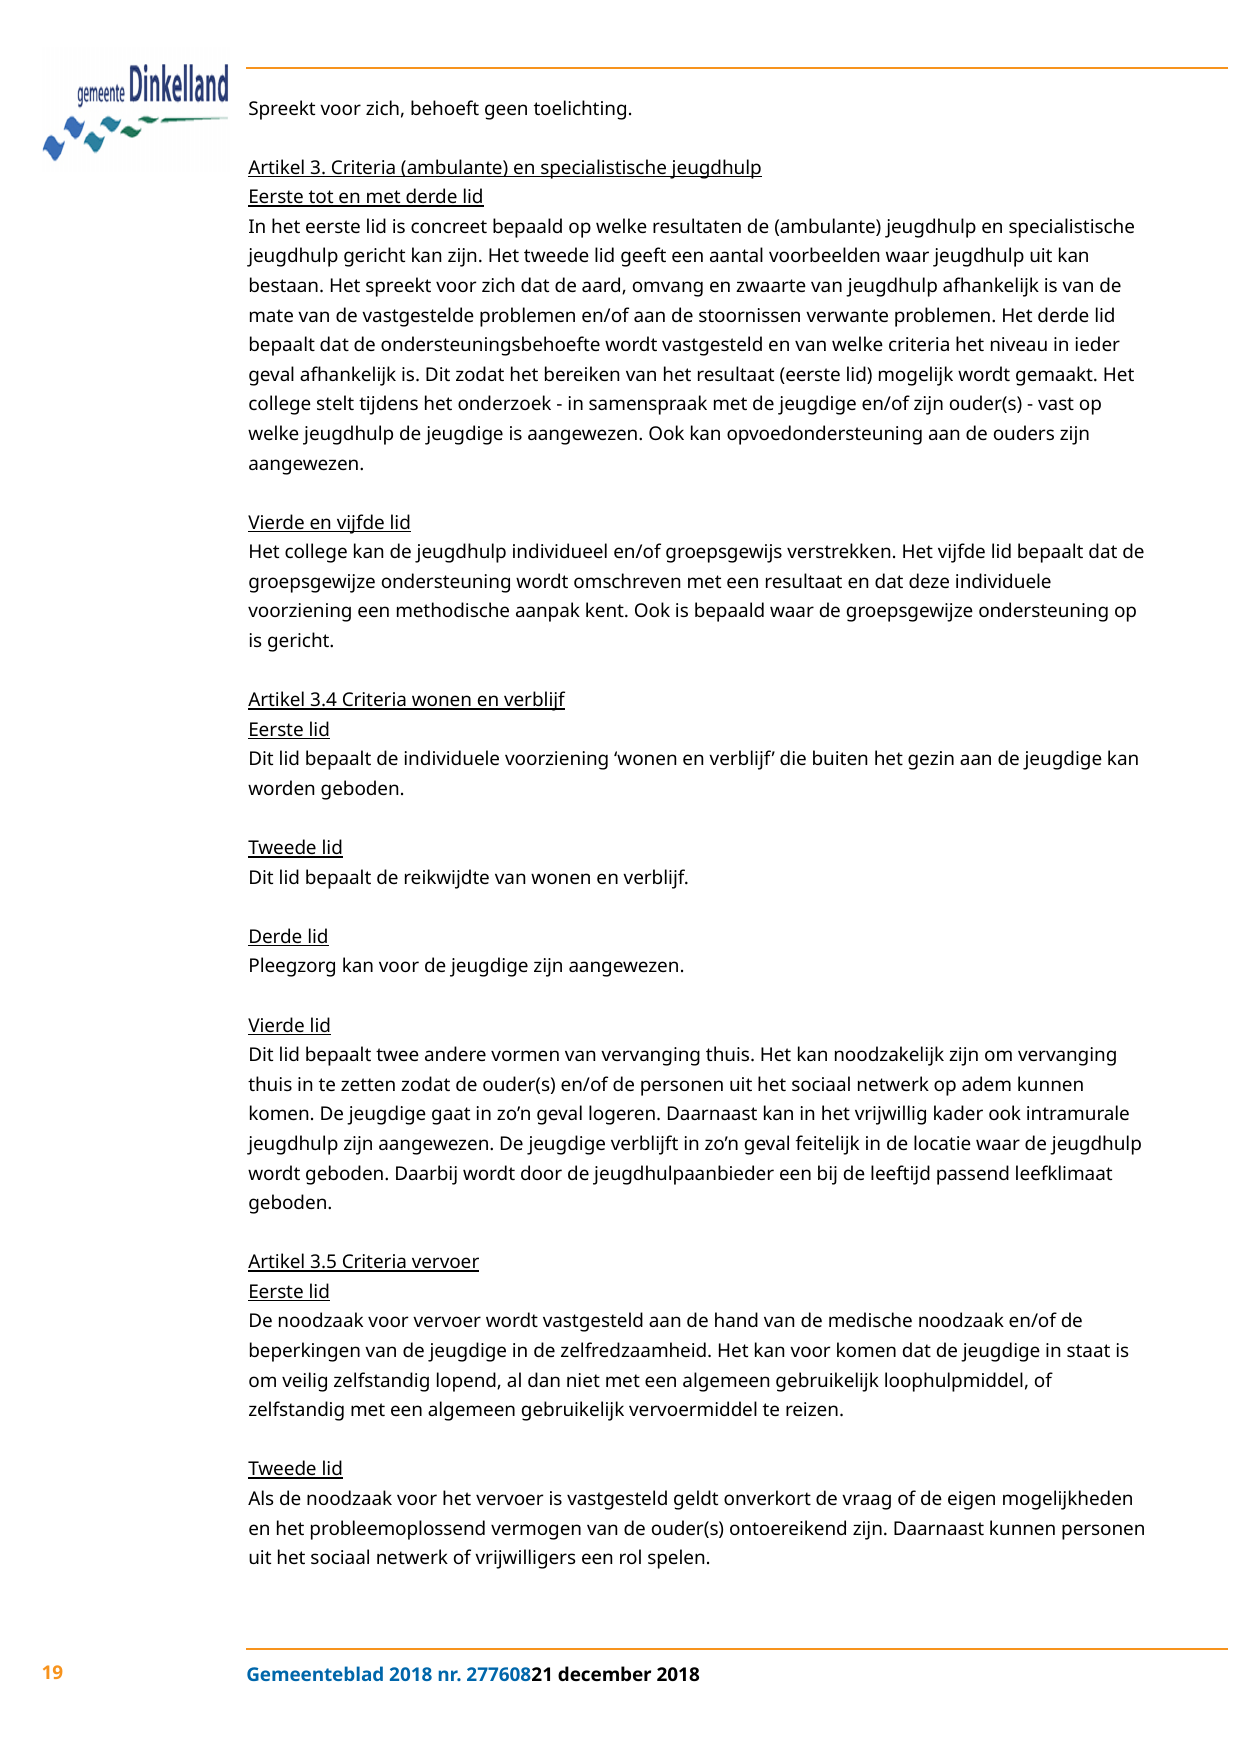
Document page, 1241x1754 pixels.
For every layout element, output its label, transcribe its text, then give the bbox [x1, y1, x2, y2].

text Vierde lid [248, 1012, 1152, 1038]
text Artikel 3. Criteria (ambulante) en specialistische jeugdhulp [248, 154, 1152, 180]
text Dit lid bepaalt de individuele voorziening ‘wonen en verblijf’ die buiten het gezin aan de jeugdige kan worden geboden. [248, 746, 1152, 801]
text Tweede lid [248, 1456, 1152, 1481]
text Als de noodzaak voor het vervoer is vastgesteld geldt onverkort de vraag of de eigen mogelijkheden en het probleemoplossend vermogen van de ouder(s) ontoereikend zijn. Daarnaast kunnen personen uit het sociaal netwerk of vrijwilligers een rol spelen. [248, 1485, 1152, 1570]
text Artikel 3.5 Criteria vervoer [248, 1248, 1152, 1274]
text Artikel 3.4 Criteria wonen en verblijf [248, 686, 1152, 712]
text Tweede lid [248, 834, 1152, 860]
text Dit lid bepaalt de reikwijdte van wonen en verblijf. [248, 864, 1152, 890]
text Eerste lid [248, 716, 1152, 742]
text Het college kan de jeugdhulp individueel en/of groepsgewijs verstrekken. Het vijfde lid bepaalt dat de groepsgewijze ondersteuning wordt omschreven met een resultaat en dat deze individuele voorziening een methodische aanpak kent. Ook is bepaald waar de groepsgewijze ondersteuning op is gericht. [248, 538, 1152, 653]
picture [41, 47, 231, 172]
text In het eerste lid is concreet bepaald op welke resultaten de (ambulante) jeugdhulp en specialistische jeugdhulp gericht kan zijn. Het tweede lid geeft een aantal voorbeelden waar jeugdhulp uit kan bestaan. Het spreekt voor zich dat de aard, omvang en zwaarte van jeugdhulp afhankelijk is van de mate van de vastgestelde problemen en/of aan de stoornissen verwante problemen. Het derde lid bepaalt dat de ondersteuningsbehoefte wordt vastgesteld en van welke criteria het niveau in ieder geval afhankelijk is. Dit zodat het bereiken van het resultaat (eerste lid) mogelijk wordt gemaakt. Het college stelt tijdens het onderzoek - in samenspraak met de jeugdige en/of zijn ouder(s) - vast op welke jeugdhulp de jeugdige is aangewezen. Ook kan opvoedondersteuning aan de ouders zijn aangewezen. [248, 213, 1152, 476]
text Eerste tot en met derde lid [248, 183, 1152, 209]
text Spreekt voor zich, behoeft geen toelichting. [248, 95, 1152, 121]
text Eerste lid [248, 1278, 1152, 1304]
text Vierde en vijfde lid [248, 509, 1152, 535]
text Pleegzorg kan voor de jeugdige zijn aangewezen. [248, 953, 1152, 978]
text Dit lid bepaalt twee andere vormen van vervanging thuis. Het kan noodzakelijk zijn om vervanging thuis in te zetten zodat de ouder(s) en/of de personen uit het sociaal netwerk op adem kunnen komen. De jeugdige gaat in zo’n geval logeren. Daarnaast kan in het vrijwillig kader ook intramurale jeugdhulp zijn aangewezen. De jeugdige verblijft in zo’n geval feitelijk in de locatie waar de jeugdhulp wordt geboden. Daarbij wordt door de jeugdhulpaanbieder een bij de leeftijd passend leefklimaat geboden. [248, 1041, 1152, 1215]
text Derde lid [248, 923, 1152, 949]
text De noodzaak voor vervoer wordt vastgesteld aan de hand van de medische noodzaak en/of de beperkingen van de jeugdige in de zelfredzaamheid. Het kan voor komen dat de jeugdige in staat is om veilig zelfstandig lopend, al dan niet met een algemeen gebruikelijk loophulpmiddel, of zelfstandig met een algemeen gebruikelijk vervoermiddel te reizen. [248, 1308, 1152, 1422]
